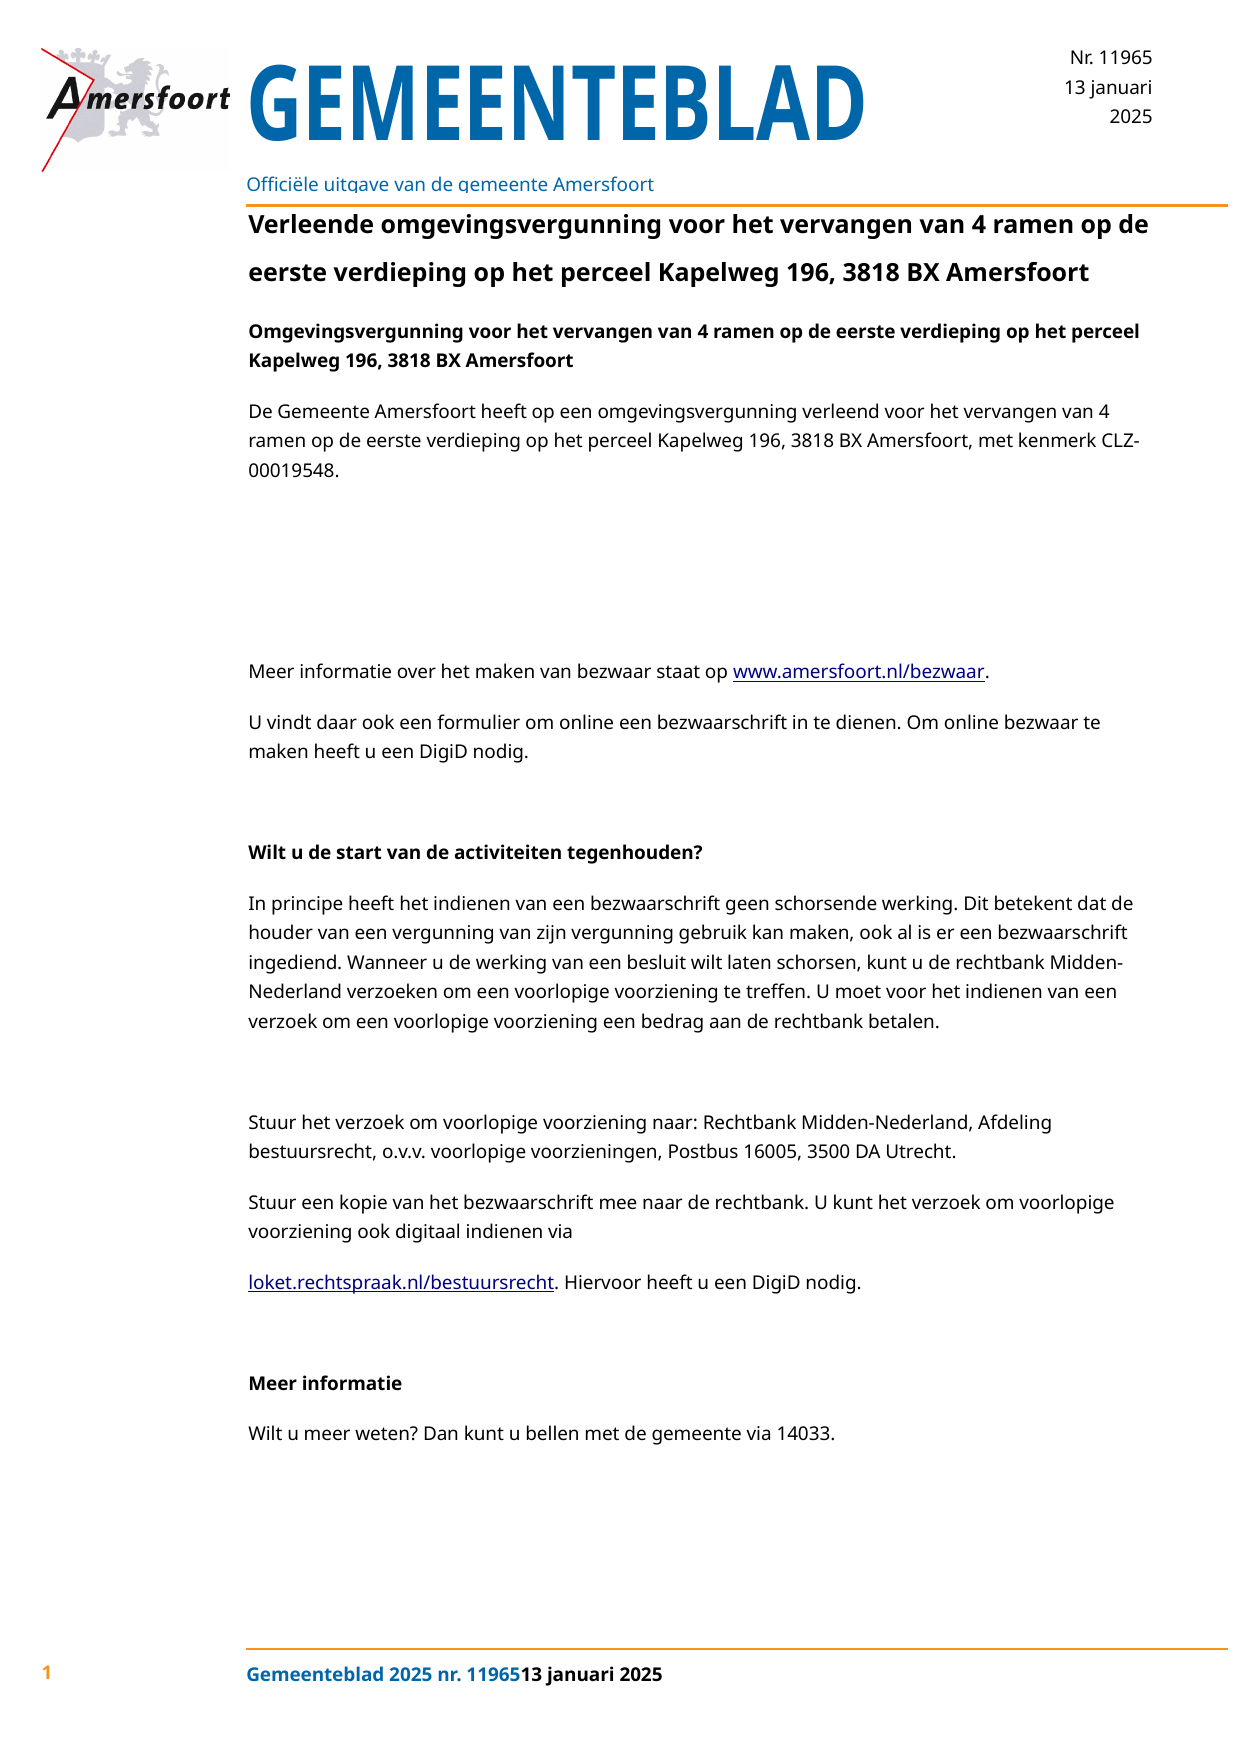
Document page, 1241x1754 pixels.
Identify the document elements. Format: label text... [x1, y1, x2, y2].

picture [41, 47, 231, 172]
text U vindt daar ook een formulier om online een bezwaarschrift in te dienen. Om online bezwaar te maken heeft u een DigiD nodig. [248, 709, 1152, 764]
text Stuur het verzoek om voorlopige voorziening naar: Rechtbank Midden-Nederland, Afdeling bestuursrecht, o.v.v. voorlopige voorzieningen, Postbus 16005, 3500 DA Utrecht. [248, 1109, 1152, 1164]
text Omgevingsvergunning voor het vervangen van 4 ramen op de eerste verdieping op het perceel Kapelweg 196, 3818 BX Amersfoort [248, 318, 1152, 373]
text Verleende omgevingsvergunning voor het vervangen van 4 ramen op de eerste verdieping op het perceel Kapelweg 196, 3818 BX Amersfoort [248, 207, 1152, 288]
text Meer informatie [248, 1370, 1152, 1396]
text De Gemeente Amersfoort heeft op een omgevingsvergunning verleend voor het vervangen van 4 ramen op de eerste verdieping op het perceel Kapelweg 196, 3818 BX Amersfoort, met kenmerk CLZ-00019548. [248, 398, 1152, 483]
text Meer informatie over het maken van bezwaar staat op www.amersfoort.nl/bezwaar. [248, 659, 1152, 684]
text Wilt u de start van de activiteiten tegenhouden? [248, 839, 1152, 865]
text In principe heeft het indienen van een bezwaarschrift geen schorsende werking. Dit betekent dat de houder van een vergunning van zijn vergunning gebruik kan maken, ook al is er een bezwaarschrift ingediend. Wanneer u de werking van een besluit wilt laten schorsen, kunt u de rechtbank Midden-Nederland verzoeken om een voorlopige voorziening te treffen. U moet voor het indienen van een verzoek om een voorlopige voorziening een bedrag aan de rechtbank betalen. [248, 890, 1152, 1034]
text Wilt u meer weten? Dan kunt u bellen met de gemeente via 14033. [248, 1420, 1152, 1446]
text Stuur een kopie van het bezwaarschrift mee naar de rechtbank. U kunt het verzoek om voorlopige voorziening ook digitaal indienen via [248, 1189, 1152, 1244]
text loket.rechtspraak.nl/bestuursrecht. Hiervoor heeft u een DigiD nodig. [248, 1269, 1152, 1295]
